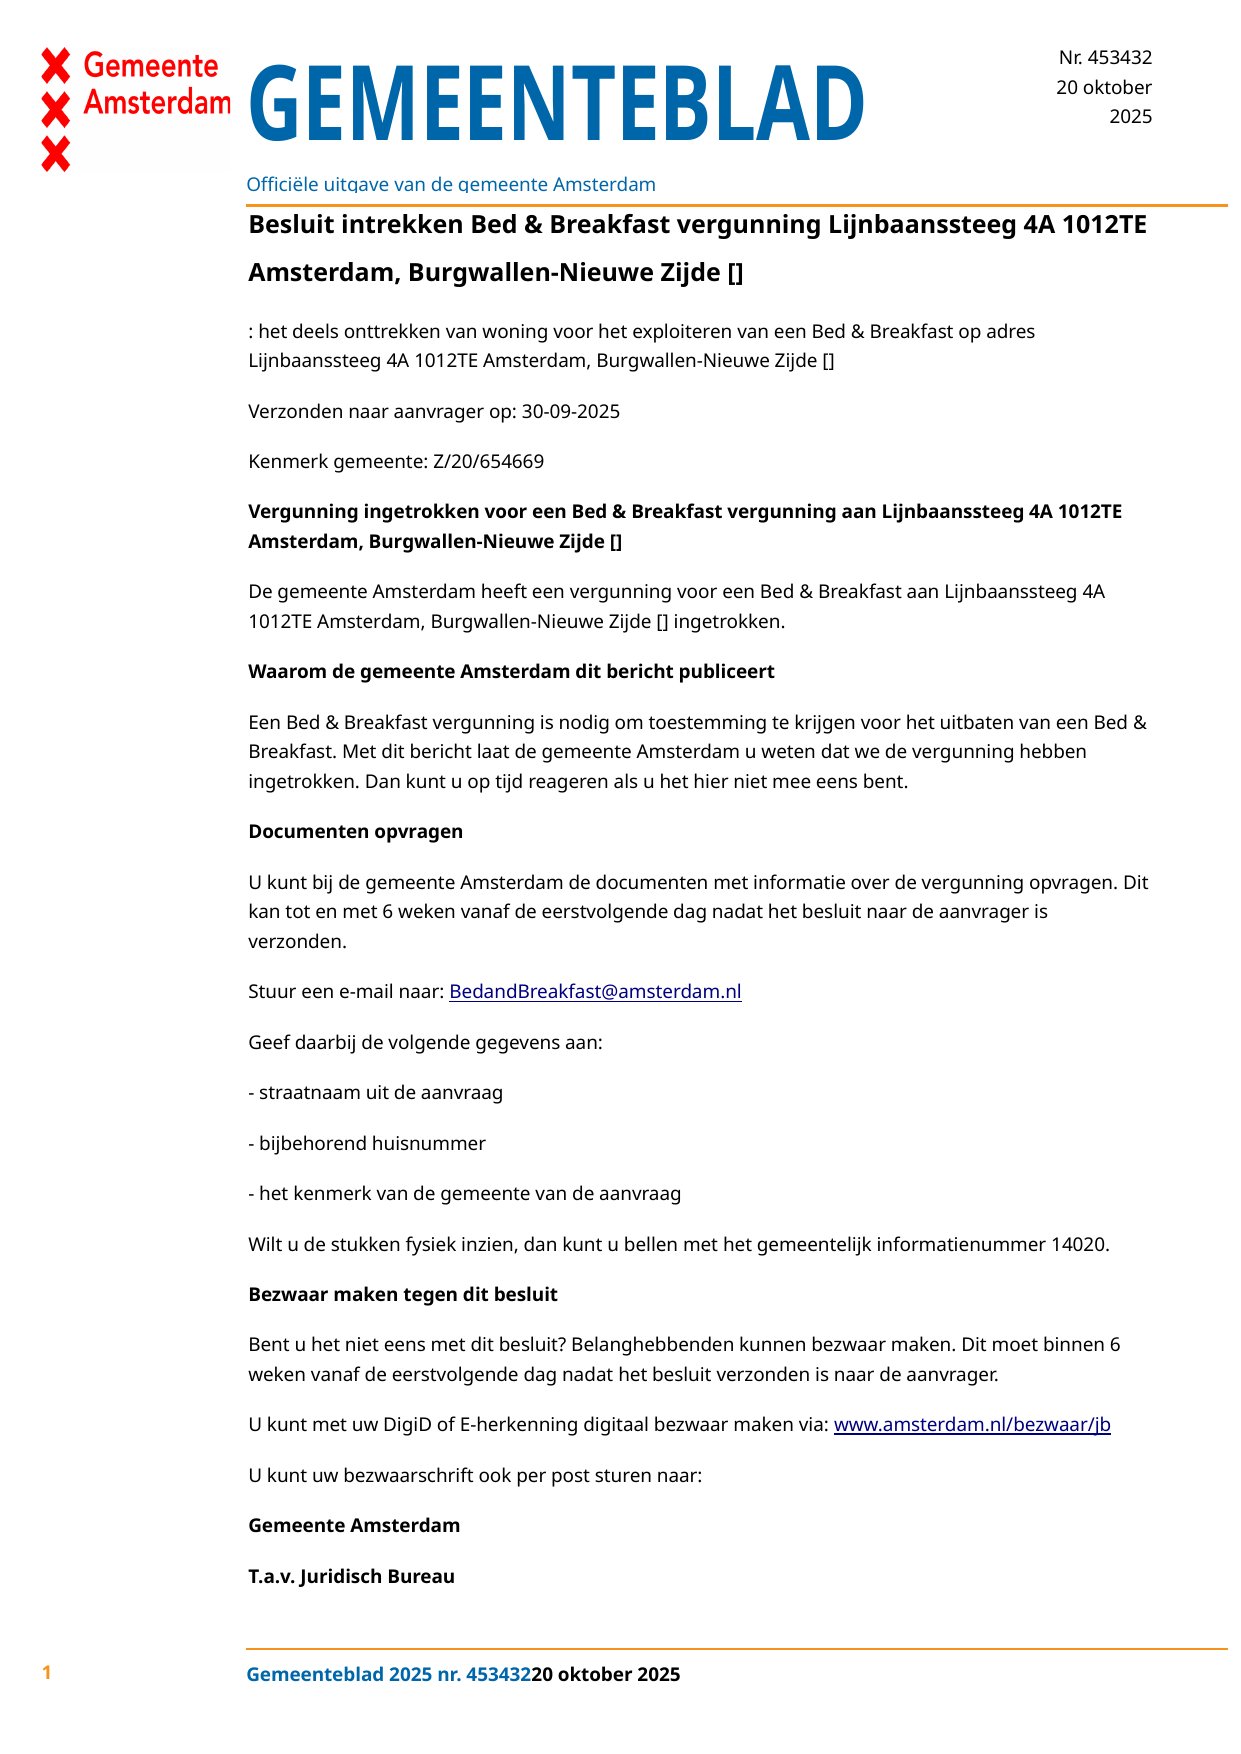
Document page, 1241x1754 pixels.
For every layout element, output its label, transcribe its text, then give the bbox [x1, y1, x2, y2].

text Wilt u de stukken fysiek inzien, dan kunt u bellen met het gemeentelijk informatienummer 14020. [248, 1231, 1152, 1257]
text : het deels onttrekken van woning voor het exploiteren van een Bed & Breakfast op adres Lijnbaanssteeg 4A 1012TE Amsterdam, Burgwallen-Nieuwe Zijde [] [248, 318, 1152, 373]
text Vergunning ingetrokken voor een Bed & Breakfast vergunning aan Lijnbaanssteeg 4A 1012TE Amsterdam, Burgwallen-Nieuwe Zijde [] [248, 499, 1152, 554]
text Stuur een e-mail naar: BedandBreakfast@amsterdam.nl [248, 979, 1152, 1004]
text U kunt bij de gemeente Amsterdam de documenten met informatie over de vergunning opvragen. Dit kan tot en met 6 weken vanaf de eerstvolgende dag nadat het besluit naar de aanvrager is verzonden. [248, 869, 1152, 954]
text Besluit intrekken Bed & Breakfast vergunning Lijnbaanssteeg 4A 1012TE Amsterdam, Burgwallen-Nieuwe Zijde [] [248, 207, 1152, 288]
text Geef daarbij de volgende gegevens aan: [248, 1029, 1152, 1055]
text U kunt uw bezwaarschrift ook per post sturen naar: [248, 1462, 1152, 1488]
text Kenmerk gemeente: Z/20/654669 [248, 448, 1152, 474]
text Een Bed & Breakfast vergunning is nodig om toestemming te krijgen voor het uitbaten van een Bed & Breakfast. Met dit bericht laat de gemeente Amsterdam u weten dat we de vergunning hebben ingetrokken. Dan kunt u op tijd reageren als u het hier niet mee eens bent. [248, 709, 1152, 794]
text - straatnaam uit de aanvraag [248, 1079, 1152, 1105]
text - het kenmerk van de gemeente van de aanvraag [248, 1180, 1152, 1206]
text De gemeente Amsterdam heeft een vergunning voor een Bed & Breakfast aan Lijnbaanssteeg 4A 1012TE Amsterdam, Burgwallen-Nieuwe Zijde [] ingetrokken. [248, 579, 1152, 634]
picture [41, 47, 231, 172]
text U kunt met uw DigiD of E-herkenning digitaal bezwaar maken via: www.amsterdam.nl/bezwaar/jb [248, 1412, 1152, 1437]
text Waarom de gemeente Amsterdam dit bericht publiceert [248, 659, 1152, 684]
text T.a.v. Juridisch Bureau [248, 1563, 1152, 1589]
text Bent u het niet eens met dit besluit? Belanghebbenden kunnen bezwaar maken. Dit moet binnen 6 weken vanaf de eerstvolgende dag nadat het besluit verzonden is naar de aanvrager. [248, 1332, 1152, 1387]
text Verzonden naar aanvrager op: 30-09-2025 [248, 398, 1152, 424]
text - bijbehorend huisnummer [248, 1130, 1152, 1156]
text Gemeente Amsterdam [248, 1512, 1152, 1538]
text Bezwaar maken tegen dit besluit [248, 1281, 1152, 1307]
text Documenten opvragen [248, 819, 1152, 844]
